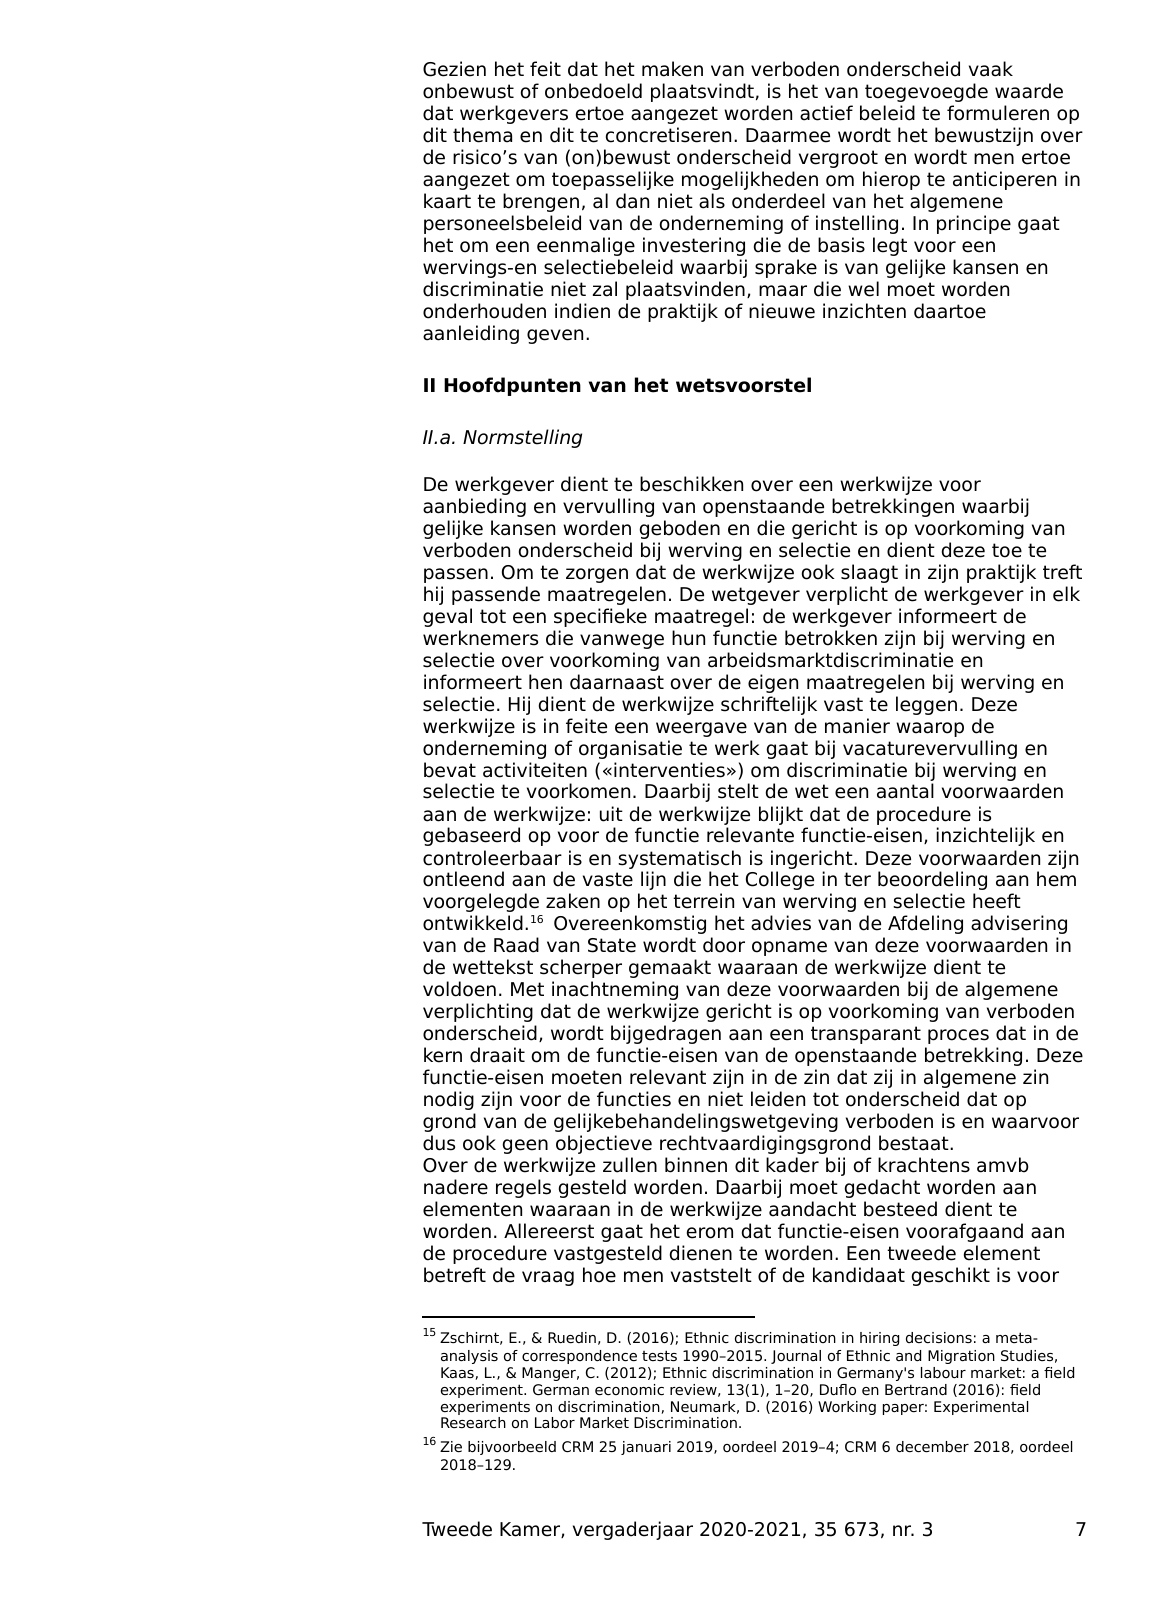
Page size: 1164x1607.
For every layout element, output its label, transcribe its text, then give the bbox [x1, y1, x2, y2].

text Gezien het feit dat het maken van verboden onderscheid vaak onbewust of onbedoeld plaatsvindt, is het van toegevoegde waarde dat werkgevers ertoe aangezet worden actief beleid te formuleren op dit thema en dit te concretiseren. Daarmee wordt het bewustzijn over de risico’s van (on)bewust onderscheid vergroot en wordt men ertoe aangezet om toepasselijke mogelijkheden om hierop te anticiperen in kaart te brengen, al dan niet als onderdeel van het algemene personeelsbeleid van de onderneming of instelling. In principe gaat het om een eenmalige investering die de basis legt voor een wervings-en selectiebeleid waarbij sprake is van gelijke kansen en discriminatie niet zal plaatsvinden, maar die wel moet worden onderhouden indien de praktijk of nieuwe inzichten daartoe aanleiding geven. [422, 59, 1087, 345]
subtitle II Hoofdpunten van het wetsvoorstel [422, 375, 1087, 397]
text Over de werkwijze zullen binnen dit kader bij of krachtens amvb nadere regels gesteld worden. Daarbij moet gedacht worden aan elementen waaraan in de werkwijze aandacht besteed dient te worden. Allereerst gaat het erom dat functie-eisen voorafgaand aan de procedure vastgesteld dienen te worden. Een tweede element betreft de vraag hoe men vaststelt of de kandidaat geschikt is voor [422, 1155, 1087, 1287]
subtitle II.a. Normstelling [422, 427, 1087, 449]
text De werkgever dient te beschikken over een werkwijze voor aanbieding en vervulling van openstaande betrekkingen waarbij gelijke kansen worden geboden en die gericht is op voorkoming van verboden onderscheid bij werving en selectie en dient deze toe te passen. Om te zorgen dat de werkwijze ook slaagt in zijn praktijk treft hij passende maatregelen. De wetgever verplicht de werkgever in elk geval tot een specifieke maatregel: de werkgever informeert de werknemers die vanwege hun functie betrokken zijn bij werving en selectie over voorkoming van arbeidsmarktdiscriminatie en informeert hen daarnaast over de eigen maatregelen bij werving en selectie. Hij dient de werkwijze schriftelijk vast te leggen. Deze werkwijze is in feite een weergave van de manier waarop de onderneming of organisatie te werk gaat bij vacaturevervulling en bevat activiteiten («interventies») om discriminatie bij werving en selectie te voorkomen. Daarbij stelt de wet een aantal voorwaarden aan de werkwijze: uit de werkwijze blijkt dat de procedure is gebaseerd op voor de functie relevante functie-eisen, inzichtelijk en controleerbaar is en systematisch is ingericht. Deze voorwaarden zijn ontleend aan de vaste lijn die het College in ter beoordeling aan hem voorgelegde zaken op het terrein van werving en selectie heeft ontwikkeld. Overeenkomstig het advies van de Afdeling advisering van de Raad van State wordt door opname van deze voorwaarden in de wettekst scherper gemaakt waaraan de werkwijze dient te voldoen. Met inachtneming van deze voorwaarden bij de algemene verplichting dat de werkwijze gericht is op voorkoming van verboden onderscheid, wordt bijgedragen aan een transparant proces dat in de kern draait om de functie-eisen van de openstaande betrekking. Deze functie-eisen moeten relevant zijn in de zin dat zij in algemene zin nodig zijn voor de functies en niet leiden tot onderscheid dat op grond van de gelijkebehandelingswetgeving verboden is en waarvoor dus ook geen objectieve rechtvaardigingsgrond bestaat. [422, 474, 1087, 1155]
text Zschirnt, E., & Ruedin, D. (2016); Ethnic discrimination in hiring decisions: a meta-analysis of correspondence tests 1990–2015. Journal of Ethnic and Migration Studies, Kaas, L., & Manger, C. (2012); Ethnic discrimination in Germany's labour market: a field experiment. German economic review, 13(1), 1–20, Duflo en Bertrand (2016): field experiments on discrimination, Neumark, D. (2016) Working paper: Experimental Research on Labor Market Discrimination. [422, 1326, 1087, 1432]
text Zie bijvoorbeeld CRM 25 januari 2019, oordeel 2019–4; CRM 6 december 2018, oordeel 2018–129. [422, 1435, 1087, 1474]
